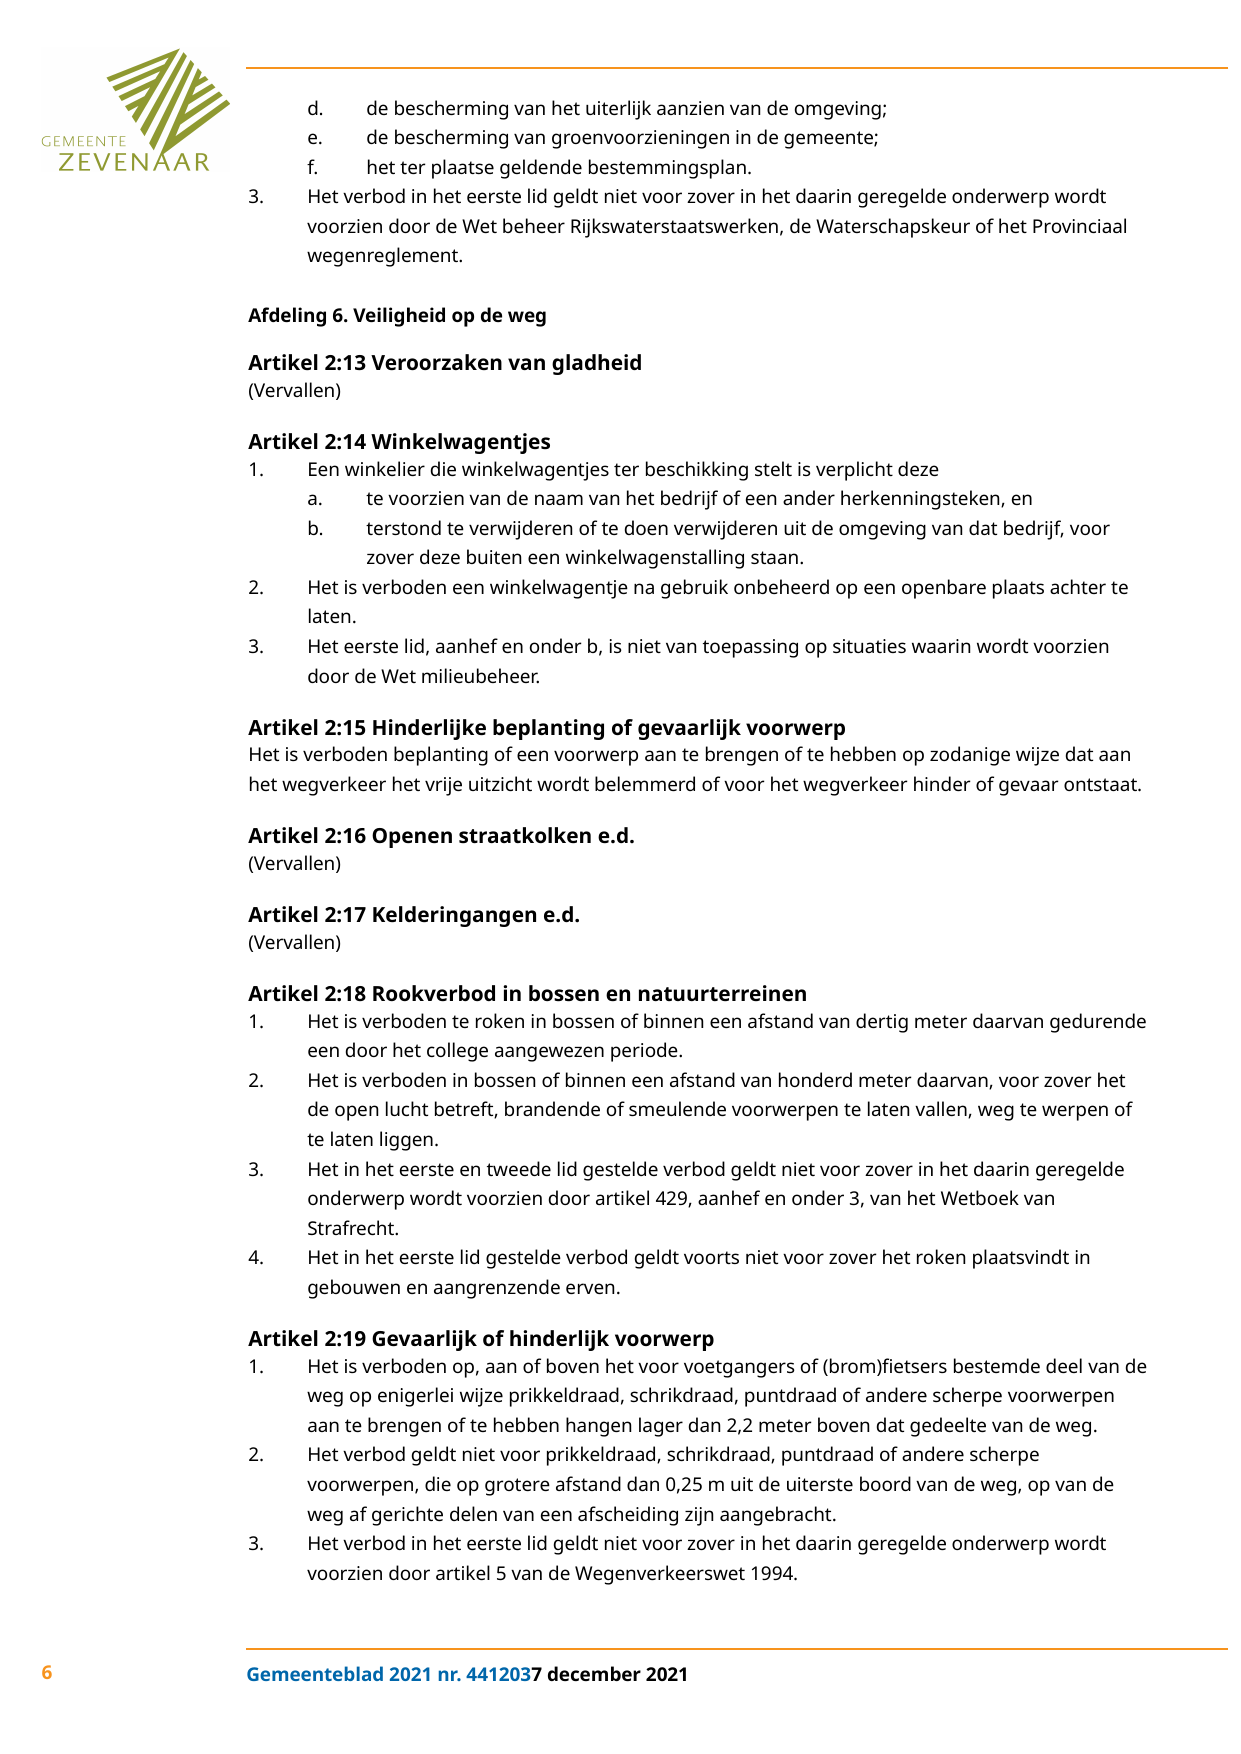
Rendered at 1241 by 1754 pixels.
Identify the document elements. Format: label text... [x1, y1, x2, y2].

list Het in het eerste lid gestelde verbod geldt voorts niet voor zover het roken plaatsvindt in gebouwen en aangrenzende erven. [248, 1244, 1152, 1300]
list Het is verboden te roken in bossen of binnen een afstand van dertig meter daarvan gedurende een door het college aangewezen periode. [248, 1008, 1152, 1063]
list Het in het eerste en tweede lid gestelde verbod geldt niet voor zover in het daarin geregelde onderwerp wordt voorzien door artikel 429, aanhef en onder 3, van het Wetboek van Strafrecht. [248, 1156, 1152, 1241]
list Het is verboden een winkelwagentje na gebruik onbeheerd op een openbare plaats achter te laten. [248, 574, 1152, 629]
list Het verbod geldt niet voor prikkeldraad, schrikdraad, puntdraad of andere scherpe voorwerpen, die op grotere afstand dan 0,25 m uit de uiterste boord van de weg, op van de weg af gerichte delen van een afscheiding zijn aangebracht. [248, 1442, 1152, 1527]
text Artikel 2:15 Hinderlijke beplanting of gevaarlijk voorwerp [248, 713, 1152, 742]
list Het verbod in het eerste lid geldt niet voor zover in het daarin geregelde onderwerp wordt voorzien door de Wet beheer Rijkswaterstaatswerken, de Waterschapskeur of het Provinciaal wegenreglement. [248, 183, 1152, 268]
text Artikel 2:19 Gevaarlijk of hinderlijk voorwerp [248, 1324, 1152, 1353]
text Afdeling 6. Veiligheid op de weg [248, 302, 1152, 328]
text Artikel 2:17 Kelderingangen e.d. [248, 901, 1152, 929]
list het ter plaatse geldende bestemmingsplan. [307, 154, 1152, 180]
text (Vervallen) [248, 377, 1152, 403]
list Het verbod in het eerste lid geldt niet voor zover in het daarin geregelde onderwerp wordt voorzien door artikel 5 van de Wegenverkeerswet 1994. [248, 1530, 1152, 1586]
list terstond te verwijderen of te doen verwijderen uit de omgeving van dat bedrijf, voor zover deze buiten een winkelwagenstalling staan. [307, 515, 1152, 570]
list Het is verboden op, aan of boven het voor voetgangers of (brom)fietsers bestemde deel van de weg op enigerlei wijze prikkeldraad, schrikdraad, puntdraad of andere scherpe voorwerpen aan te brengen of te hebben hangen lager dan 2,2 meter boven dat gedeelte van de weg. [248, 1353, 1152, 1438]
text Artikel 2:16 Openen straatkolken e.d. [248, 822, 1152, 850]
picture [41, 47, 231, 172]
text Artikel 2:13 Veroorzaken van gladheid [248, 348, 1152, 377]
text (Vervallen) [248, 929, 1152, 955]
text (Vervallen) [248, 850, 1152, 876]
list de bescherming van groenvoorzieningen in de gemeente; [307, 124, 1152, 150]
text Artikel 2:14 Winkelwagentjes [248, 427, 1152, 456]
list te voorzien van de naam van het bedrijf of een ander herkenningsteken, en [307, 485, 1152, 511]
list Het eerste lid, aanhef en onder b, is niet van toepassing op situaties waarin wordt voorzien door de Wet milieubeheer. [248, 633, 1152, 688]
list de bescherming van het uiterlijk aanzien van de omgeving; [307, 95, 1152, 121]
list Een winkelier die winkelwagentjes ter beschikking stelt is verplicht deze [248, 456, 1152, 481]
text Artikel 2:18 Rookverbod in bossen en natuurterreinen [248, 979, 1152, 1008]
text Het is verboden beplanting of een voorwerp aan te brengen of te hebben op zodanige wijze dat aan het wegverkeer het vrije uitzicht wordt belemmerd of voor het wegverkeer hinder of gevaar ontstaat. [248, 742, 1152, 797]
list Het is verboden in bossen of binnen een afstand van honderd meter daarvan, voor zover het de open lucht betreft, brandende of smeulende voorwerpen te laten vallen, weg te werpen of te laten liggen. [248, 1067, 1152, 1152]
